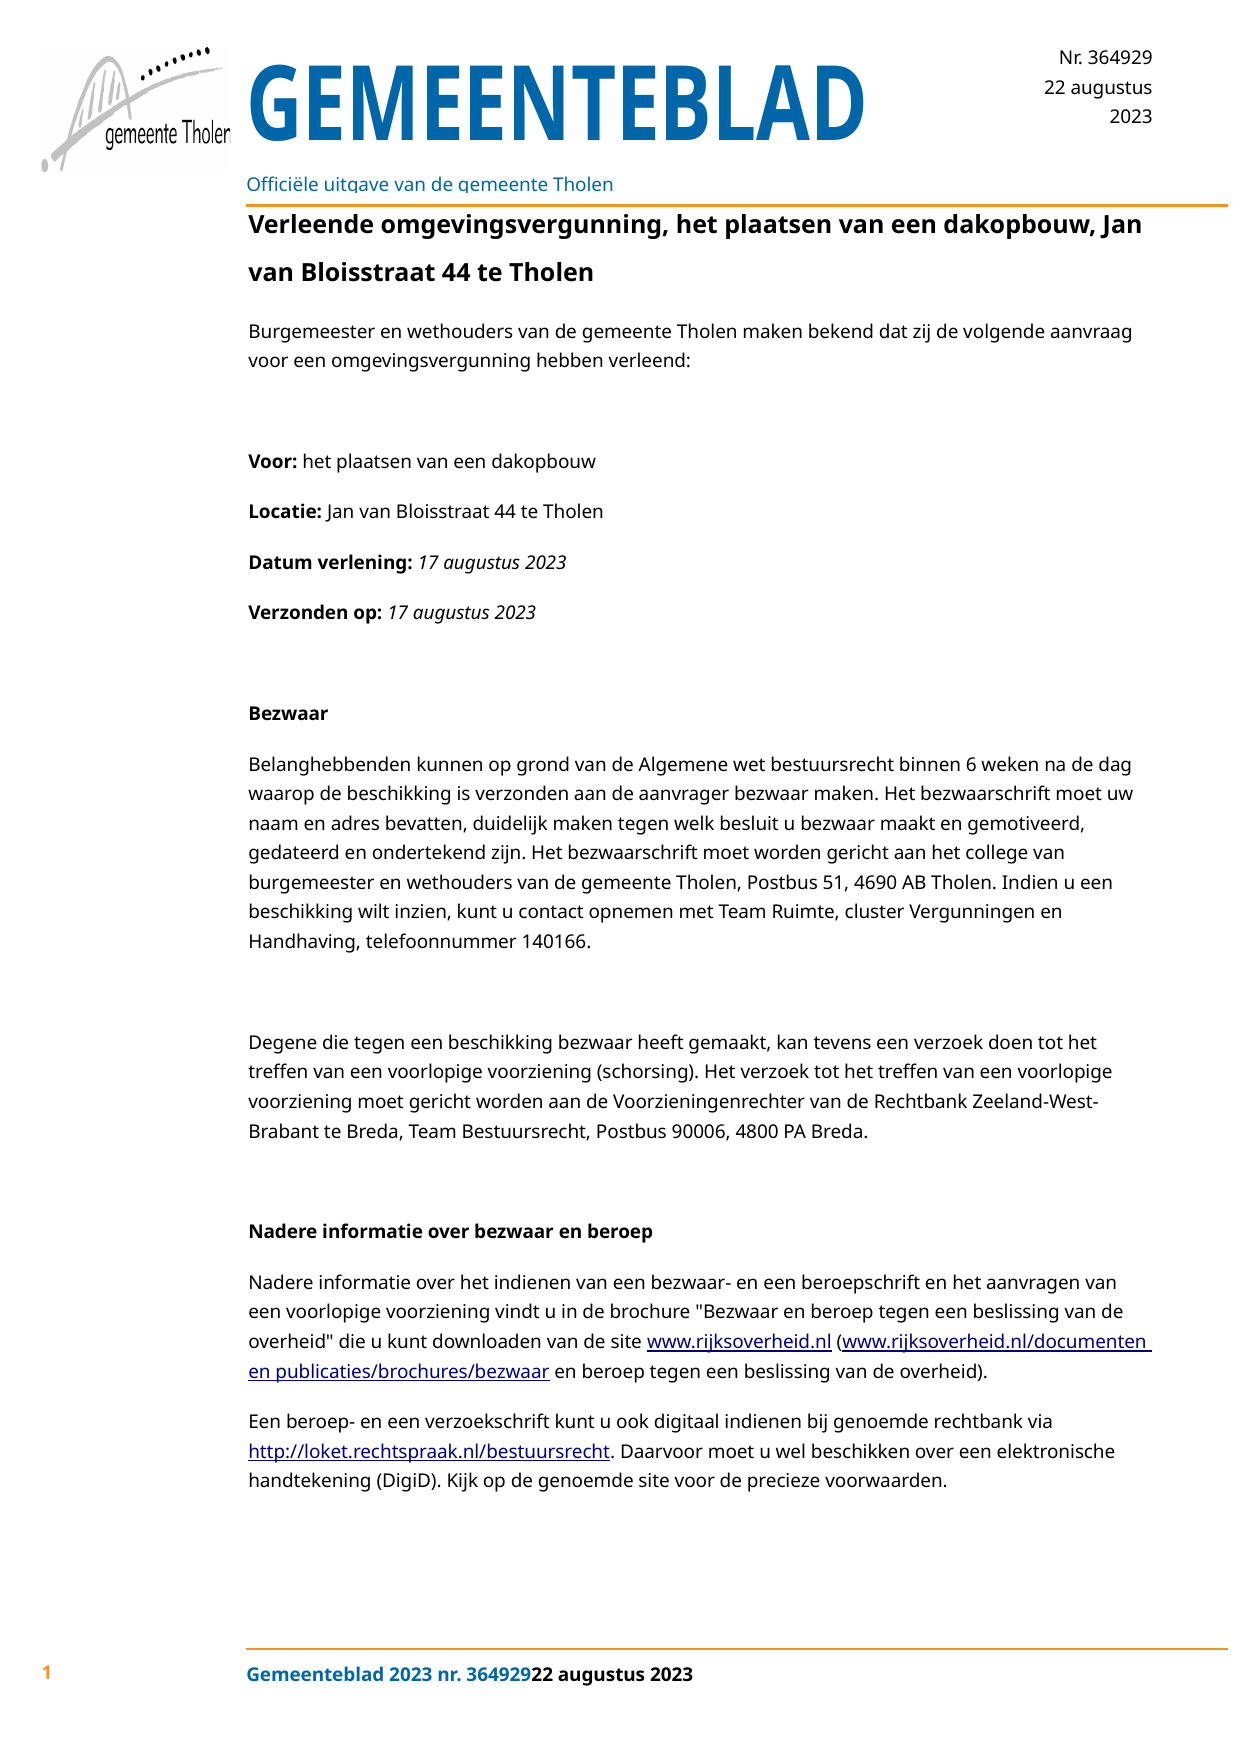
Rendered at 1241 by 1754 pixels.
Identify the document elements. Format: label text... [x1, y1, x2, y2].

text Nadere informatie over bezwaar en beroep [248, 1219, 1152, 1244]
text Belanghebbenden kunnen op grond van de Algemene wet bestuursrecht binnen 6 weken na de dag waarop de beschikking is verzonden aan de aanvrager bezwaar maken. Het bezwaarschrift moet uw naam en adres bevatten, duidelijk maken tegen welk besluit u bezwaar maakt en gemotiveerd, gedateerd en ondertekend zijn. Het bezwaarschrift moet worden gericht aan het college van burgemeester en wethouders van de gemeente Tholen, Postbus 51, 4690 AB Tholen. Indien u een beschikking wilt inzien, kunt u contact opnemen met Team Ruimte, cluster Vergunningen en Handhaving, telefoonnummer 140166. [248, 751, 1152, 954]
picture [41, 47, 231, 172]
text Een beroep- en een verzoekschrift kunt u ook digitaal indienen bij genoemde rechtbank via http://loket.rechtspraak.nl/bestuursrecht. Daarvoor moet u wel beschikken over een elektronische handtekening (DigiD). Kijk op de genoemde site voor de precieze voorwaarden. [248, 1408, 1152, 1493]
text Datum verlening: 17 augustus 2023 [248, 549, 1152, 575]
text Verzonden op: 17 augustus 2023 [248, 599, 1152, 625]
text Nadere informatie over het indienen van een bezwaar- en een beroepschrift en het aanvragen van een voorlopige voorziening vindt u in de brochure "Bezwaar en beroep tegen een beslissing van de overheid" die u kunt downloaden van de site www.rijksoverheid.nl (www.rijksoverheid.nl/documenten en publicaties/brochures/bezwaar en beroep tegen een beslissing van de overheid). [248, 1269, 1152, 1384]
text Voor: het plaatsen van een dakopbouw [248, 448, 1152, 474]
text Bezwaar [248, 700, 1152, 726]
text Locatie: Jan van Bloisstraat 44 te Tholen [248, 499, 1152, 524]
text Burgemeester en wethouders van de gemeente Tholen maken bekend dat zij de volgende aanvraag voor een omgevingsvergunning hebben verleend: [248, 318, 1152, 373]
text Degene die tegen een beschikking bezwaar heeft gemaakt, kan tevens een verzoek doen tot het treffen van een voorlopige voorziening (schorsing). Het verzoek tot het treffen van een voorlopige voorziening moet gericht worden aan de Voorzieningenrechter van de Rechtbank Zeeland-West-Brabant te Breda, Team Bestuursrecht, Postbus 90006, 4800 PA Breda. [248, 1029, 1152, 1144]
text Verleende omgevingsvergunning, het plaatsen van een dakopbouw, Jan van Bloisstraat 44 te Tholen [248, 207, 1152, 288]
